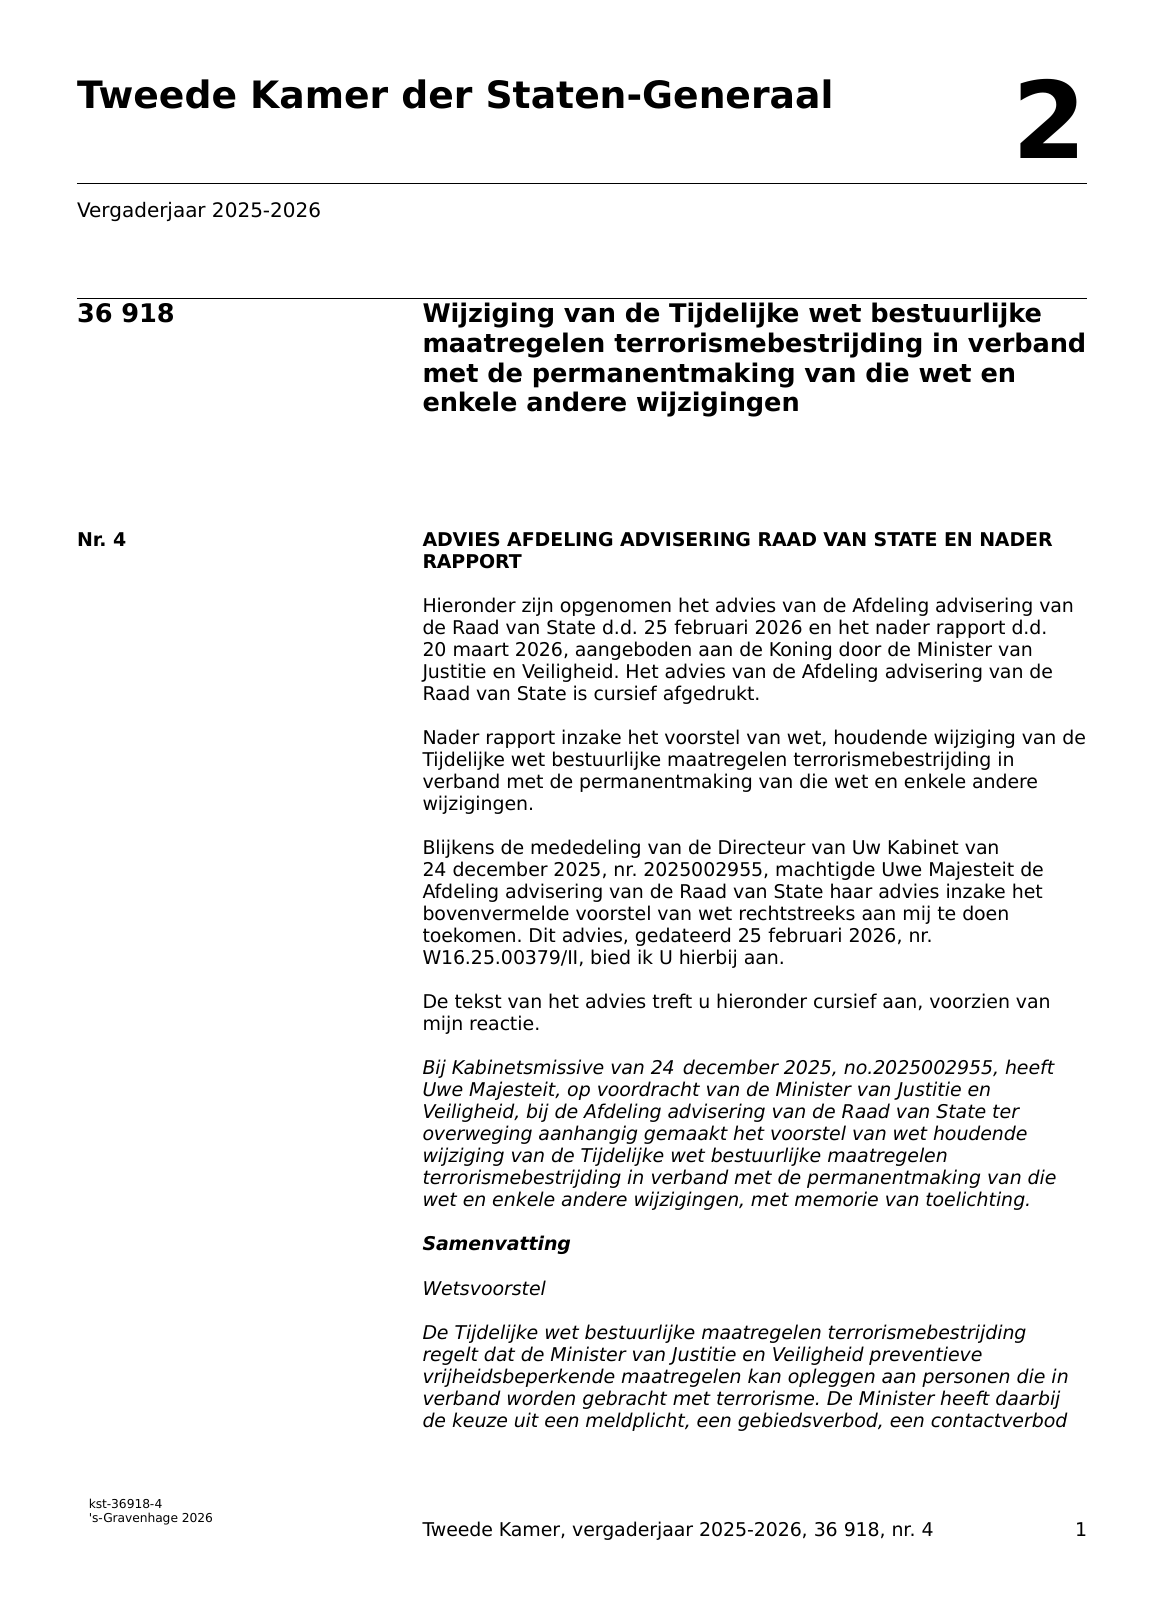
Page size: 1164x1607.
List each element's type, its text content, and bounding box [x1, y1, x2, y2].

text De Tijdelijke wet bestuurlijke maatregelen terrorismebestrijding regelt dat de Minister van Justitie en Veiligheid preventieve vrijheidsbeperkende maatregelen kan opleggen aan personen die in verband worden gebracht met terrorisme. De Minister heeft daarbij de keuze uit een meldplicht, een gebiedsverbod, een contactverbod [422, 1322, 1087, 1432]
text Blijkens de mededeling van de Directeur van Uw Kabinet van 24 december 2025, nr. 2025002955, machtigde Uwe Majesteit de Afdeling advisering van de Raad van State haar advies inzake het bovenvermelde voorstel van wet rechtstreeks aan mij te doen toekomen. Dit advies, gedateerd 25 februari 2026, nr. W16.25.00379/II, bied ik U hierbij aan. [422, 837, 1087, 969]
text 's-Gravenhage 2026 [88, 1511, 323, 1525]
text kst-36918-4 [88, 1497, 323, 1511]
subtitle Wetsvoorstel [422, 1277, 1087, 1299]
text Bij Kabinetsmissive van 24 december 2025, no.2025002955, heeft Uwe Majesteit, op voordracht van de Minister van Justitie en Veiligheid, bij de Afdeling advisering van de Raad van State ter overweging aanhangig gemaakt het voorstel van wet houdende wijziging van de Tijdelijke wet bestuurlijke maatregelen terrorismebestrijding in verband met de permanentmaking van die wet en enkele andere wijzigingen, met memorie van toelichting. [422, 1057, 1087, 1211]
table_cell Vergaderjaar 2025-2026 [77, 184, 1087, 298]
subtitle Nr. 4 ADVIES AFDELING ADVISERING RAAD VAN STATE EN NADER RAPPORT [77, 529, 1087, 573]
text Nader rapport inzake het voorstel van wet, houdende wijziging van de Tijdelijke wet bestuurlijke maatregelen terrorismebestrijding in verband met de permanentmaking van die wet en enkele andere wijzigingen. [422, 727, 1087, 815]
text Hieronder zijn opgenomen het advies van de Afdeling advisering van de Raad van State d.d. 25 februari 2026 en het nader rapport d.d. 20 maart 2026, aangeboden aan de Koning door de Minister van Justitie en Veiligheid. Het advies van de Afdeling advisering van de Raad van State is cursief afgedrukt. [422, 595, 1087, 705]
subtitle 36 918 Wijziging van de Tijdelijke wet bestuurlijke maatregelen terrorismebestrijding in verband met de permanentmaking van die wet en enkele andere wijzigingen [77, 299, 1087, 418]
table_header 2 [886, 59, 1087, 183]
table_header Tweede Kamer der Staten-Generaal [77, 59, 886, 183]
subtitle Samenvatting [422, 1233, 1087, 1255]
text De tekst van het advies treft u hieronder cursief aan, voorzien van mijn reactie. [422, 991, 1087, 1035]
